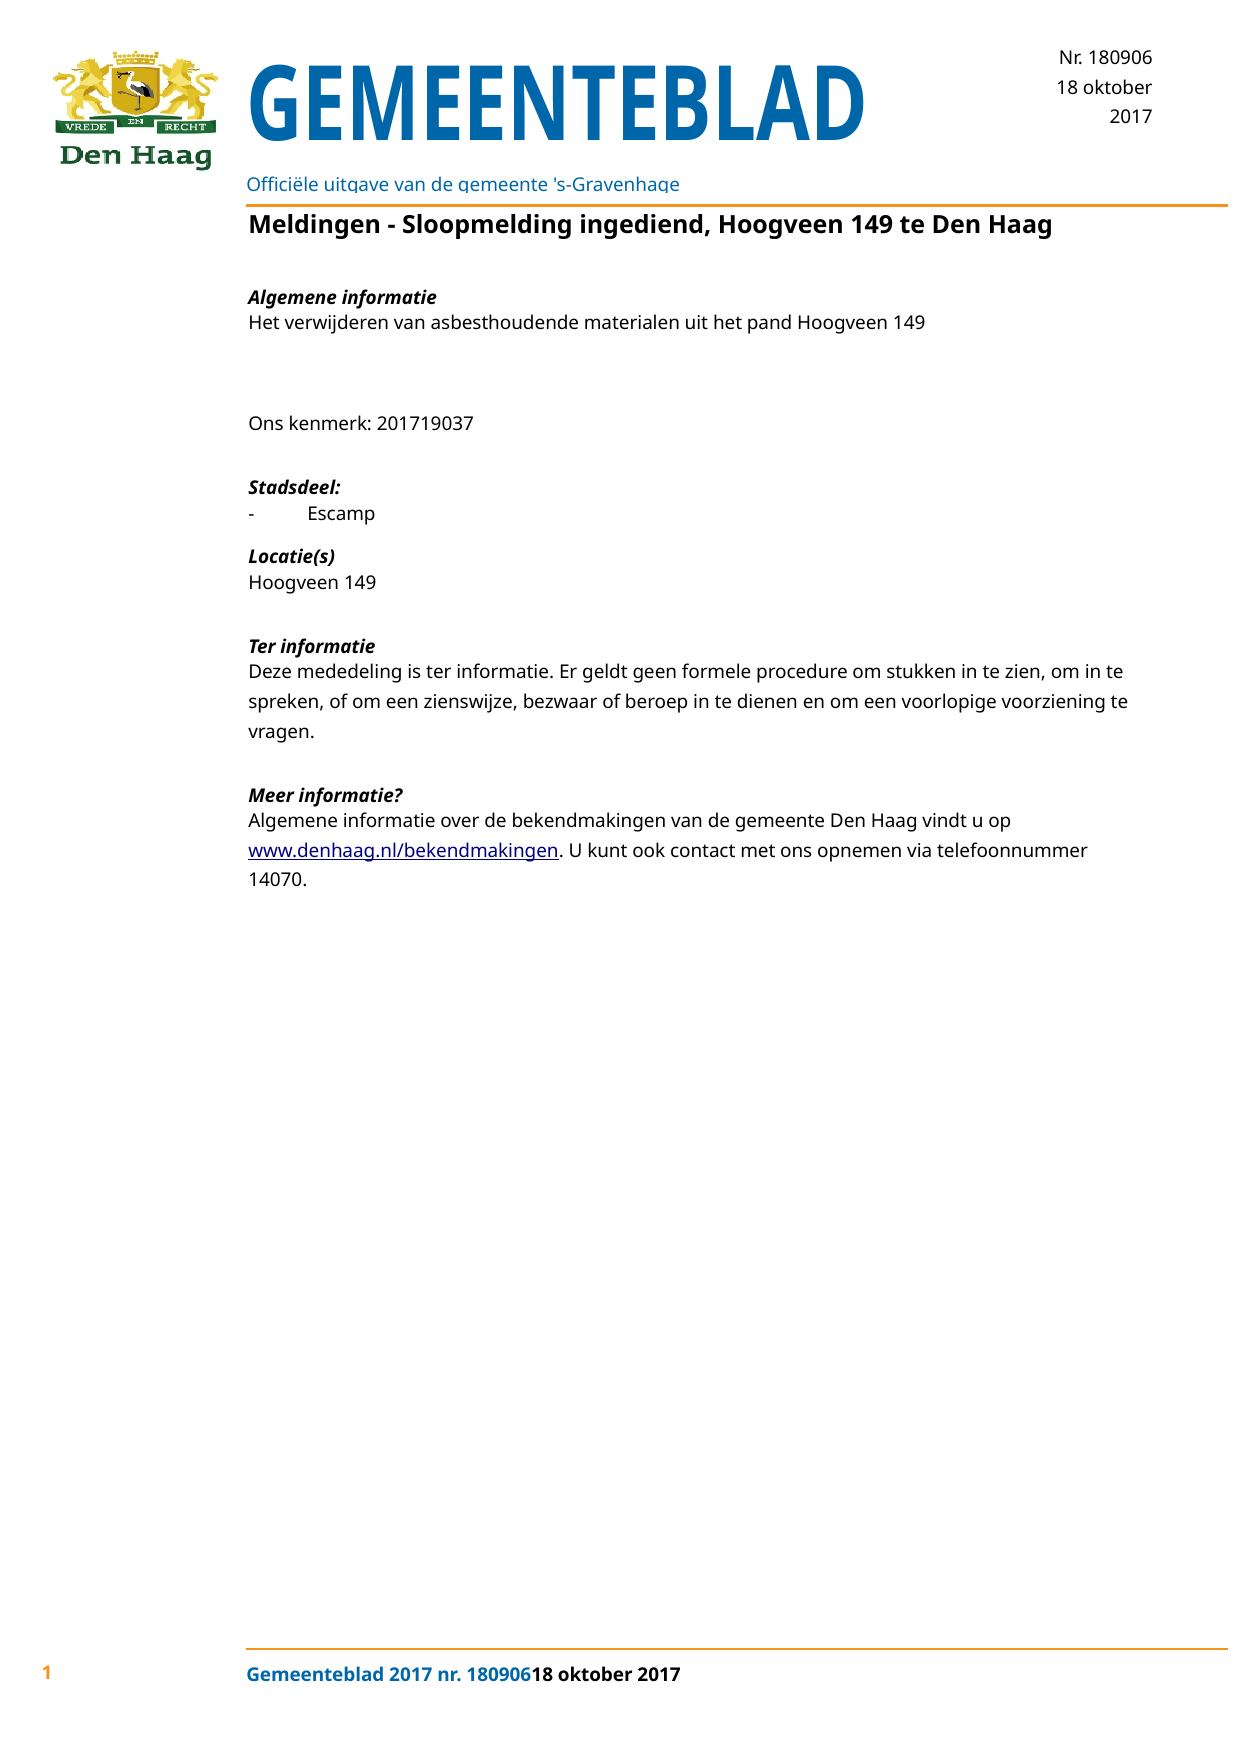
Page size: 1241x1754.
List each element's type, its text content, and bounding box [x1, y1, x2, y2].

picture [41, 47, 231, 172]
text Locatie(s) [248, 543, 1152, 569]
text Meldingen - Sloopmelding ingediend, Hoogveen 149 te Den Haag [248, 207, 1152, 241]
text Ter informatie [248, 633, 1152, 659]
text Het verwijderen van asbesthoudende materialen uit het pand Hoogveen 149 [248, 309, 1152, 335]
text Algemene informatie over de bekendmakingen van de gemeente Den Haag vindt u op www.denhaag.nl/bekendmakingen. U kunt ook contact met ons opnemen via telefoonnummer 14070. [248, 807, 1152, 892]
text Deze mededeling is ter informatie. Er geldt geen formele procedure om stukken in te zien, om in te spreken, of om een zienswijze, bezwaar of beroep in te dienen en om een voorlopige voorziening te vragen. [248, 659, 1152, 743]
text Algemene informatie [248, 284, 1152, 309]
text Stadsdeel: [248, 474, 1152, 500]
text Ons kenmerk: 201719037 [248, 410, 1152, 436]
list Escamp [248, 500, 1152, 526]
text Hoogveen 149 [248, 569, 1152, 595]
text Meer informatie? [248, 782, 1152, 807]
